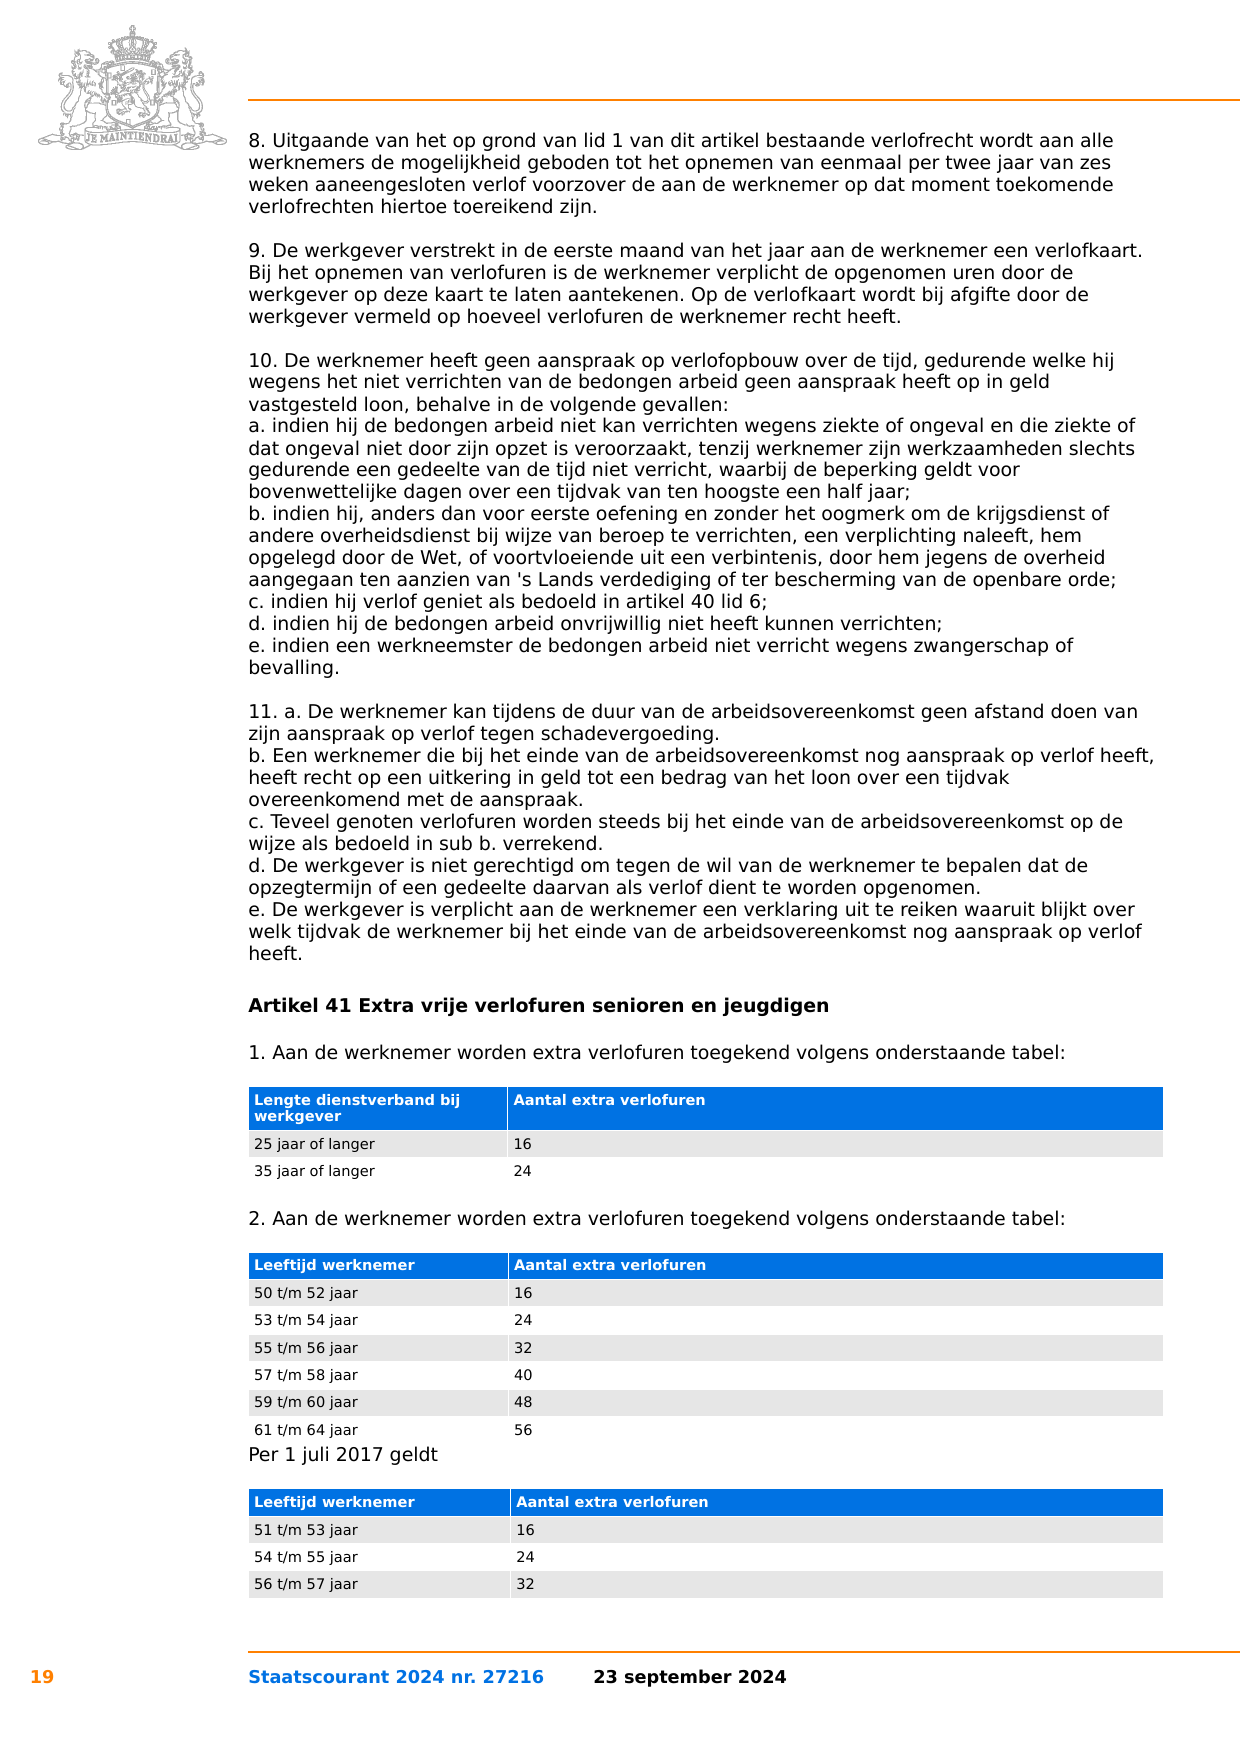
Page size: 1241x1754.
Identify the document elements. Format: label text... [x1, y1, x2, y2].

text e. De werkgever is verplicht aan de werknemer een verklaring uit te reiken waaruit blijkt over welk tijdvak de werknemer bij het einde van de arbeidsovereenkomst nog aanspraak op verlof heeft. [248, 899, 1163, 965]
table_header Aantal extra verlofuren [511, 1489, 1163, 1516]
table_cell 35 jaar of langer [249, 1159, 507, 1185]
table_cell 24 [511, 1544, 1163, 1570]
text 8. Uitgaande van het op grond van lid 1 van dit artikel bestaande verlofrecht wordt aan alle werknemers de mogelijkheid geboden tot het opnemen van eenmaal per twee jaar van zes weken aaneengesloten verlof voorzover de aan de werknemer op dat moment toekomende verlofrechten hiertoe toereikend zijn. [248, 130, 1163, 218]
table_header Leeftijd werknemer [249, 1489, 510, 1516]
table_cell 51 t/m 53 jaar [249, 1517, 510, 1543]
text a. indien hij de bedongen arbeid niet kan verrichten wegens ziekte of ongeval en die ziekte of dat ongeval niet door zijn opzet is veroorzaakt, tenzij werknemer zijn werkzaamheden slechts gedurende een gedeelte van de tijd niet verricht, waarbij de beperking geldt voor bovenwettelijke dagen over een tijdvak van ten hoogste een half jaar; [248, 415, 1163, 503]
table_cell 55 t/m 56 jaar [249, 1335, 508, 1361]
text 1. Aan de werknemer worden extra verlofuren toegekend volgens onderstaande tabel: [248, 1042, 1163, 1064]
text 2. Aan de werknemer worden extra verlofuren toegekend volgens onderstaande tabel: [248, 1208, 1163, 1230]
picture [38, 25, 227, 150]
table_header Lengte dienstverband bij werkgever [249, 1087, 507, 1130]
text d. De werkgever is niet gerechtigd om tegen de wil van de werknemer te bepalen dat de opzegtermijn of een gedeelte daarvan als verlof dient te worden opgenomen. [248, 855, 1163, 899]
text c. Teveel genoten verlofuren worden steeds bij het einde van de arbeidsovereenkomst op de wijze als bedoeld in sub b. verrekend. [248, 811, 1163, 855]
text 10. De werknemer heeft geen aanspraak op verlofopbouw over de tijd, gedurende welke hij wegens het niet verrichten van de bedongen arbeid geen aanspraak heeft op in geld vastgesteld loon, behalve in de volgende gevallen: [248, 349, 1163, 415]
table_cell 48 [509, 1390, 1163, 1416]
text d. indien hij de bedongen arbeid onvrijwillig niet heeft kunnen verrichten; [248, 613, 1163, 635]
table_cell 50 t/m 52 jaar [249, 1280, 508, 1306]
text c. indien hij verlof geniet als bedoeld in artikel 40 lid 6; [248, 591, 1163, 613]
subtitle Artikel 41 Extra vrije verlofuren senioren en jeugdigen [248, 995, 1163, 1017]
table_cell 24 [509, 1308, 1163, 1334]
table_cell 53 t/m 54 jaar [249, 1308, 508, 1334]
table_cell 56 [509, 1417, 1163, 1443]
table_cell 25 jaar of langer [249, 1131, 507, 1157]
text Per 1 juli 2017 geldt [248, 1444, 1163, 1466]
text b. indien hij, anders dan voor eerste oefening en zonder het oogmerk om de krijgsdienst of andere overheidsdienst bij wijze van beroep te verrichten, een verplichting naleeft, hem opgelegd door de Wet, of voortvloeiende uit een verbintenis, door hem jegens de overheid aangegaan ten aanzien van 's Lands verdediging of ter bescherming van de openbare orde; [248, 503, 1163, 591]
table_cell 40 [509, 1362, 1163, 1388]
text 9. De werkgever verstrekt in de eerste maand van het jaar aan de werknemer een verlofkaart. Bij het opnemen van verlofuren is de werknemer verplicht de opgenomen uren door de werkgever op deze kaart te laten aantekenen. Op de verlofkaart wordt bij afgifte door de werkgever vermeld op hoeveel verlofuren de werknemer recht heeft. [248, 240, 1163, 328]
table_cell 16 [509, 1280, 1163, 1306]
table_cell 61 t/m 64 jaar [249, 1417, 508, 1443]
table_cell 59 t/m 60 jaar [249, 1390, 508, 1416]
table_header Leeftijd werknemer [249, 1253, 508, 1279]
table_cell 57 t/m 58 jaar [249, 1362, 508, 1388]
table_header Aantal extra verlofuren [509, 1253, 1163, 1279]
table_cell 16 [511, 1517, 1163, 1543]
table_cell 32 [509, 1335, 1163, 1361]
table_cell 56 t/m 57 jaar [249, 1571, 510, 1598]
text e. indien een werkneemster de bedongen arbeid niet verricht wegens zwangerschap of bevalling. [248, 635, 1163, 679]
text b. Een werknemer die bij het einde van de arbeidsovereenkomst nog aanspraak op verlof heeft, heeft recht op een uitkering in geld tot een bedrag van het loon over een tijdvak overeenkomend met de aanspraak. [248, 745, 1163, 811]
table_cell 32 [511, 1571, 1163, 1598]
table_cell 16 [508, 1131, 1163, 1157]
table_header Aantal extra verlofuren [508, 1087, 1163, 1130]
table_cell 24 [508, 1159, 1163, 1185]
text 11. a. De werknemer kan tijdens de duur van de arbeidsovereenkomst geen afstand doen van zijn aanspraak op verlof tegen schadevergoeding. [248, 701, 1163, 745]
table_cell 54 t/m 55 jaar [249, 1544, 510, 1570]
